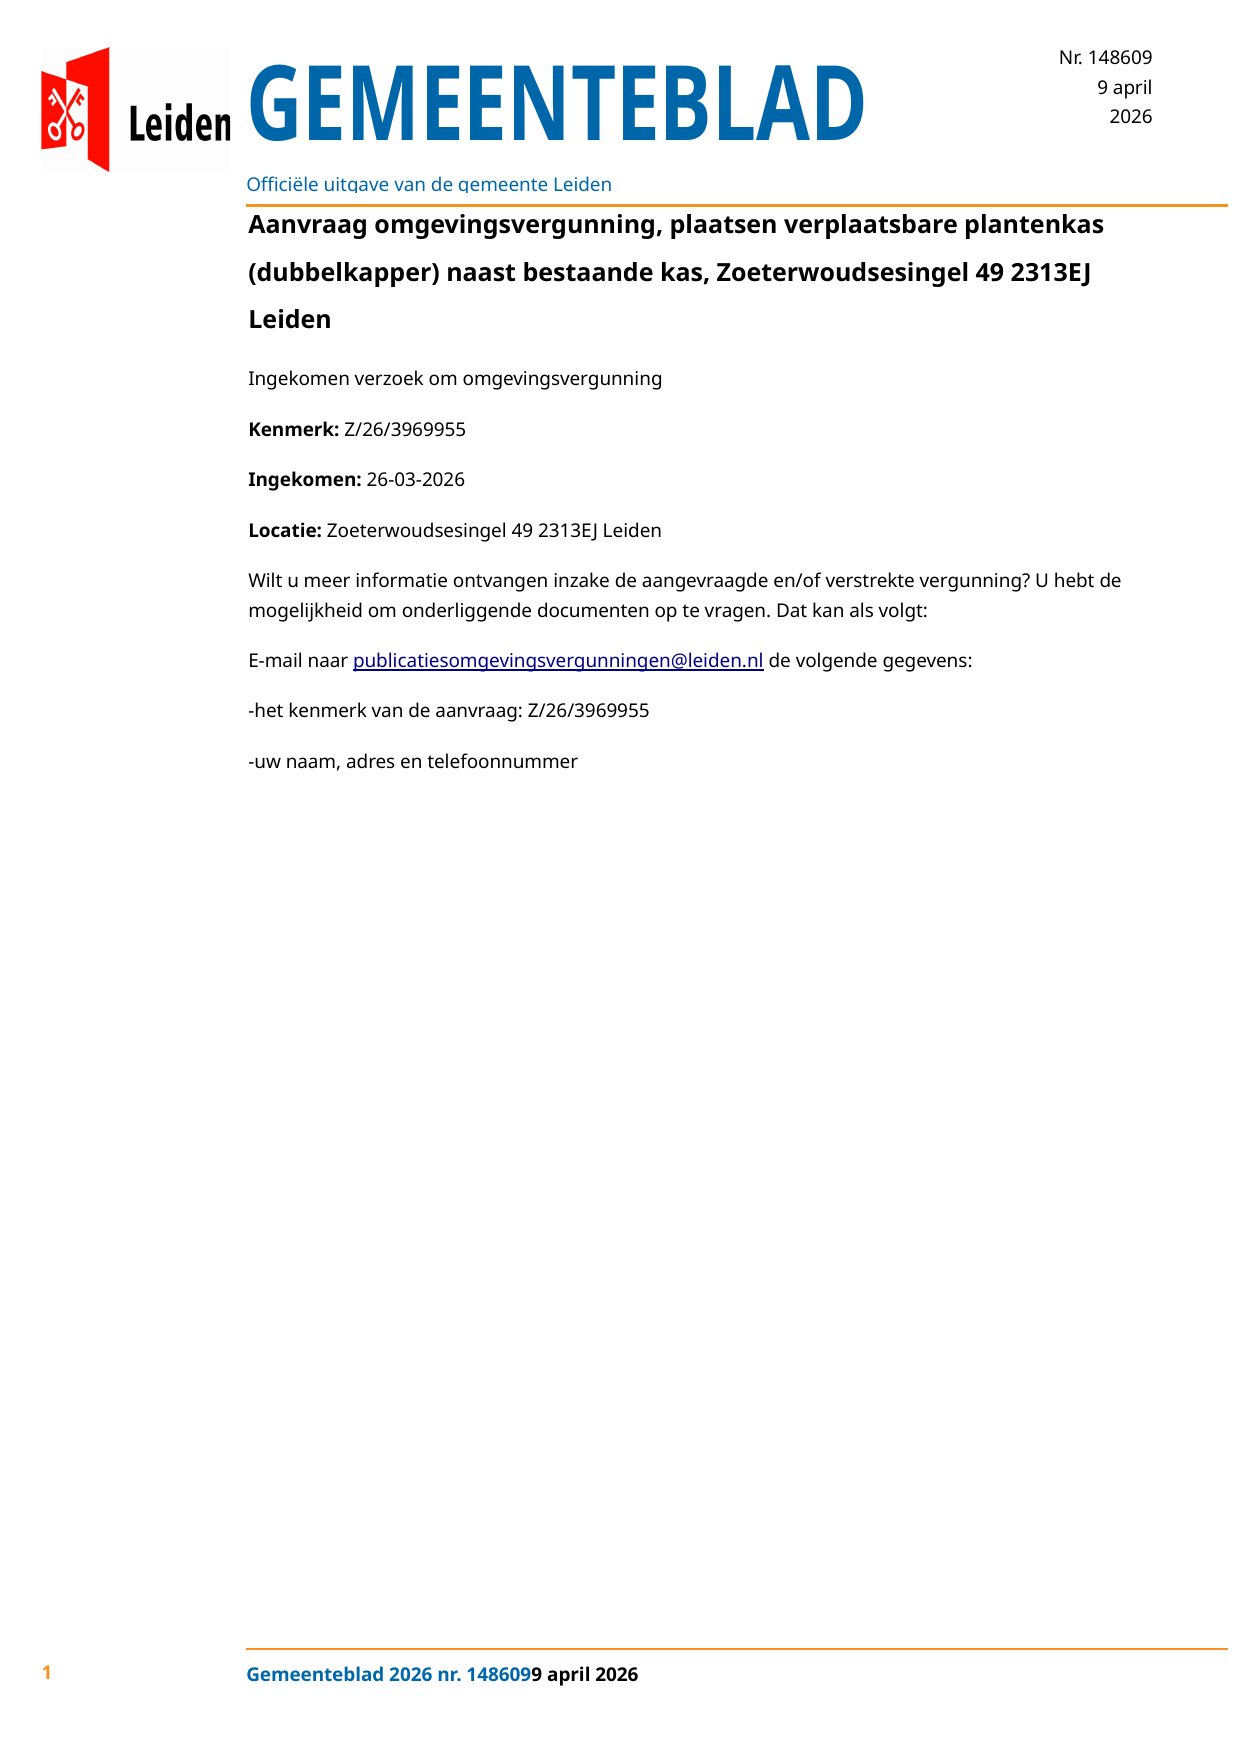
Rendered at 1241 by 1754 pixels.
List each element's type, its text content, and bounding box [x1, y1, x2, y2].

text Ingekomen: 26-03-2026 [248, 466, 1152, 492]
text Wilt u meer informatie ontvangen inzake de aangevraagde en/of verstrekte vergunning? U hebt de mogelijkheid om onderliggende documenten op te vragen. Dat kan als volgt: [248, 567, 1152, 622]
text Kenmerk: Z/26/3969955 [248, 416, 1152, 442]
text Ingekomen verzoek om omgevingsvergunning [248, 366, 1152, 391]
text E-mail naar publicatiesomgevingsvergunningen@leiden.nl de volgende gegevens: [248, 647, 1152, 673]
text -het kenmerk van de aanvraag: Z/26/3969955 [248, 698, 1152, 723]
picture [41, 47, 231, 172]
text Locatie: Zoeterwoudsesingel 49 2313EJ Leiden [248, 517, 1152, 542]
text Aanvraag omgevingsvergunning, plaatsen verplaatsbare plantenkas (dubbelkapper) naast bestaande kas, Zoeterwoudsesingel 49 2313EJ Leiden [248, 207, 1152, 336]
text -uw naam, adres en telefoonnummer [248, 748, 1152, 774]
